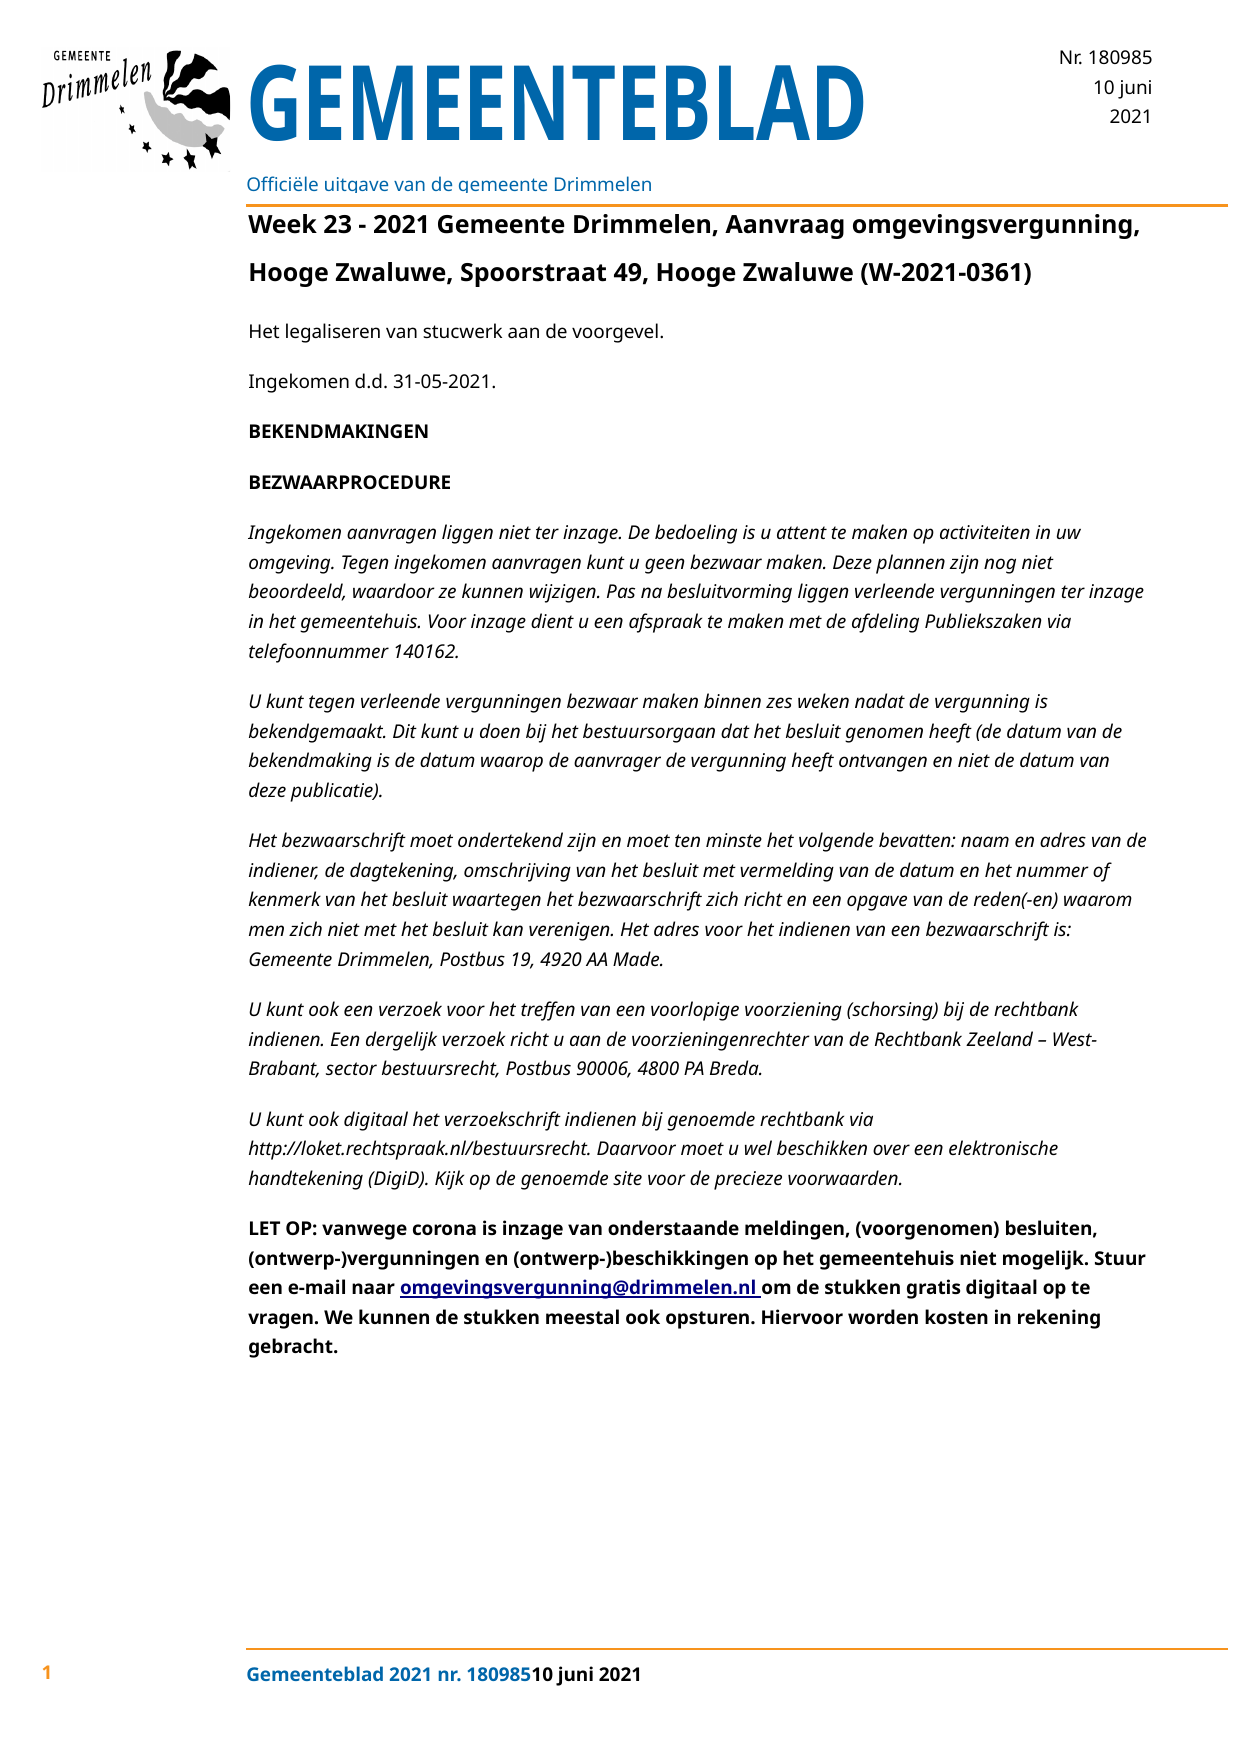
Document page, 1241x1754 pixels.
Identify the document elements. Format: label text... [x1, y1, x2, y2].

text BEKENDMAKINGEN [248, 419, 1152, 444]
text Het legaliseren van stucwerk aan de voorgevel. [248, 318, 1152, 344]
text U kunt ook digitaal het verzoekschrift indienen bij genoemde rechtbank via http://loket.rechtspraak.nl/bestuursrecht. Daarvoor moet u wel beschikken over een elektronische handtekening (DigiD). Kijk op de genoemde site voor de precieze voorwaarden. [248, 1106, 1152, 1191]
text LET OP: vanwege corona is inzage van onderstaande meldingen, (voorgenomen) besluiten, (ontwerp-)vergunningen en (ontwerp-)beschikkingen op het gemeentehuis niet mogelijk. Stuur een e-mail naar omgevingsvergunning@drimmelen.nl om de stukken gratis digitaal op te vragen. We kunnen de stukken meestal ook opsturen. Hiervoor worden kosten in rekening gebracht. [248, 1215, 1152, 1359]
picture [41, 47, 231, 172]
text Ingekomen aanvragen liggen niet ter inzage. De bedoeling is u attent te maken op activiteiten in uw omgeving. Tegen ingekomen aanvragen kunt u geen bezwaar maken. Deze plannen zijn nog niet beoordeeld, waardoor ze kunnen wijzigen. Pas na besluitvorming liggen verleende vergunningen ter inzage in het gemeentehuis. Voor inzage dient u een afspraak te maken met de afdeling Publiekszaken via telefoonnummer 140162. [248, 519, 1152, 664]
text Het bezwaarschrift moet ondertekend zijn en moet ten minste het volgende bevatten: naam en adres van de indiener, de dagtekening, omschrijving van het besluit met vermelding van de datum en het nummer of kenmerk van het besluit waartegen het bezwaarschrift zich richt en een opgave van de reden(-en) waarom men zich niet met het besluit kan verenigen. Het adres voor het indienen van een bezwaarschrift is: Gemeente Drimmelen, Postbus 19, 4920 AA Made. [248, 827, 1152, 972]
text U kunt ook een verzoek voor het treffen van een voorlopige voorziening (schorsing) bij de rechtbank indienen. Een dergelijk verzoek richt u aan de voorzieningenrechter van de Rechtbank Zeeland – West-Brabant, sector bestuursrecht, Postbus 90006, 4800 PA Breda. [248, 996, 1152, 1081]
text Week 23 - 2021 Gemeente Drimmelen, Aanvraag omgevingsvergunning, Hooge Zwaluwe, Spoorstraat 49, Hooge Zwaluwe (W-2021-0361) [248, 207, 1152, 288]
text BEZWAARPROCEDURE [248, 469, 1152, 495]
text U kunt tegen verleende vergunningen bezwaar maken binnen zes weken nadat de vergunning is bekendgemaakt. Dit kunt u doen bij het bestuursorgaan dat het besluit genomen heeft (de datum van de bekendmaking is de datum waarop de aanvrager de vergunning heeft ontvangen en niet de datum van deze publicatie). [248, 688, 1152, 803]
text Ingekomen d.d. 31-05-2021. [248, 368, 1152, 394]
